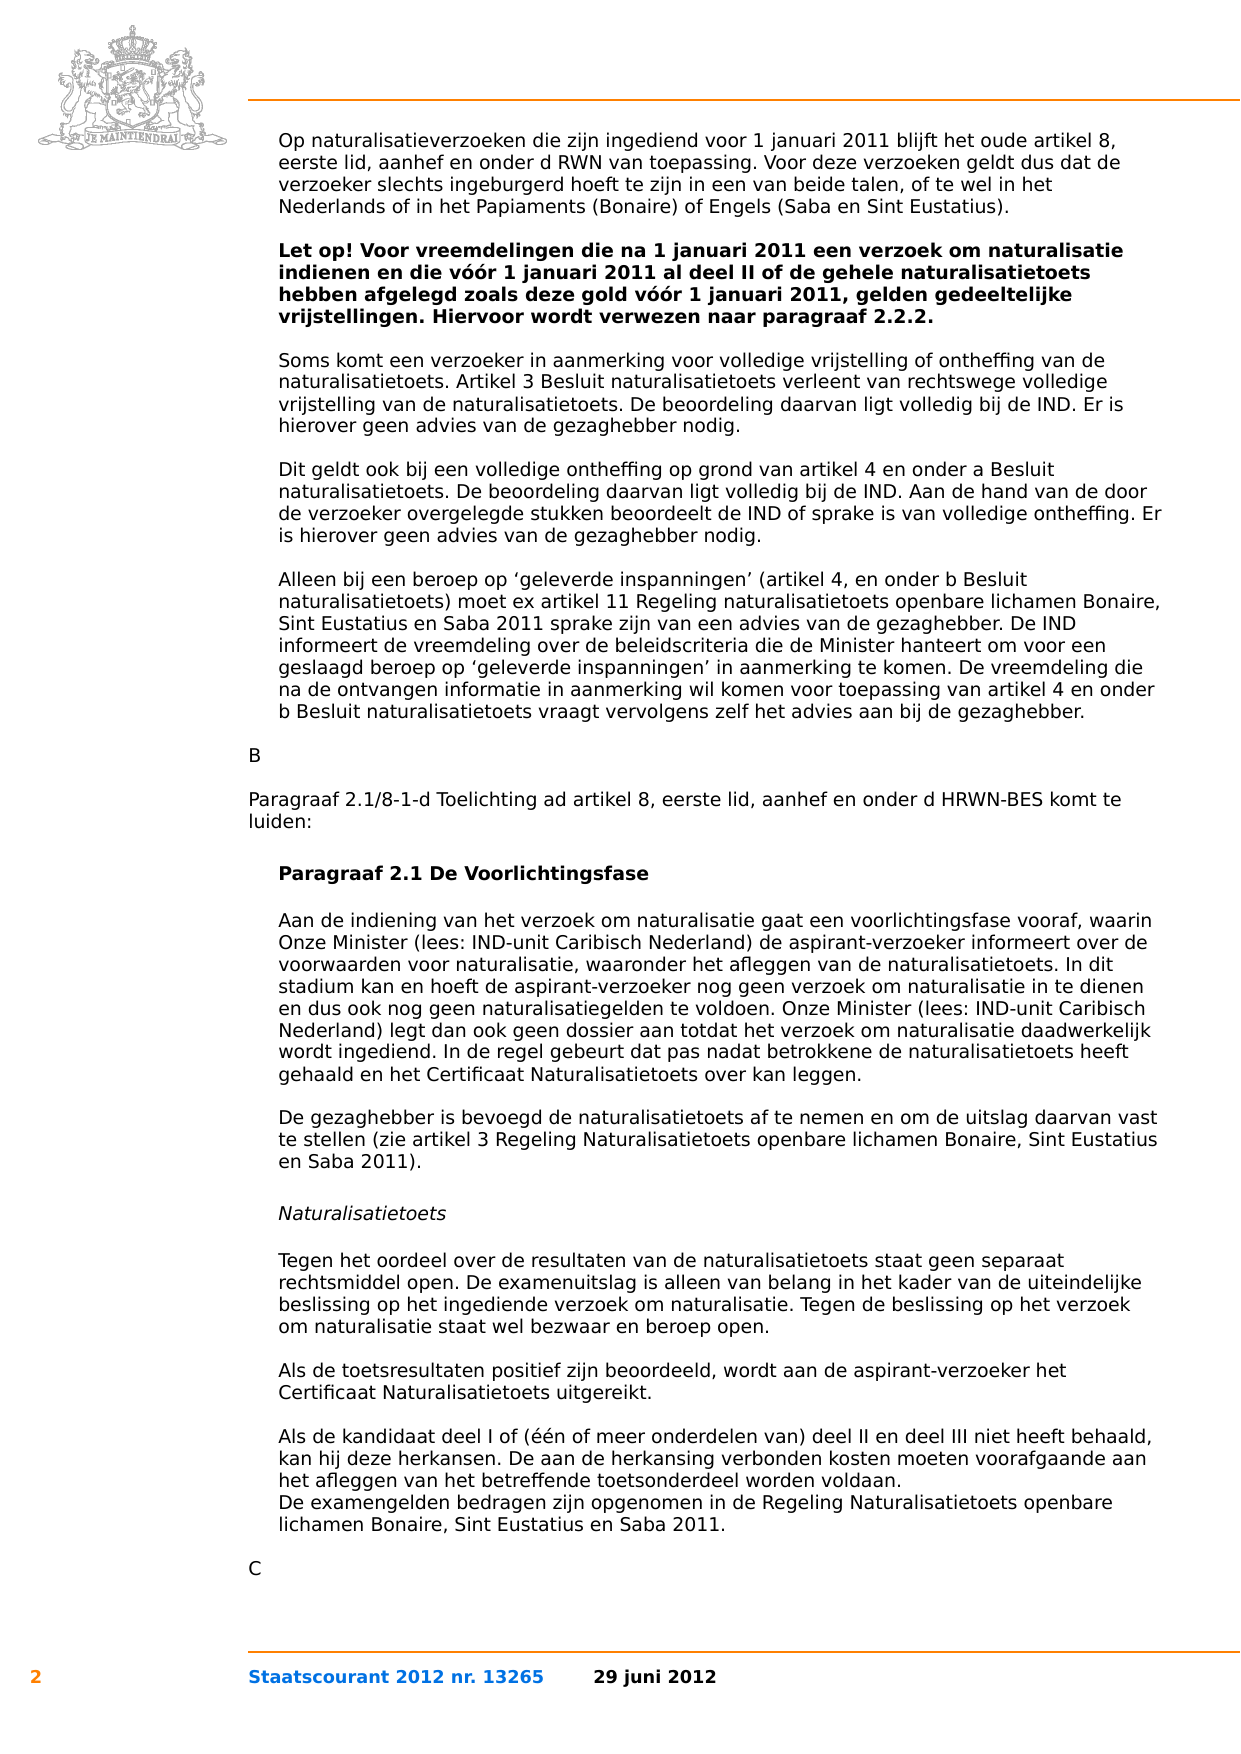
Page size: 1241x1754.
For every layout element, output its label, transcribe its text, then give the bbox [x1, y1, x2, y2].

text Tegen het oordeel over de resultaten van de naturalisatietoets staat geen separaat rechtsmiddel open. De examenuitslag is alleen van belang in het kader van de uiteindelijke beslissing op het ingediende verzoek om naturalisatie. Tegen de beslissing op het verzoek om naturalisatie staat wel bezwaar en beroep open. [278, 1250, 1163, 1338]
text Let op! Voor vreemdelingen die na 1 januari 2011 een verzoek om naturalisatie indienen en die vóór 1 januari 2011 al deel II of de gehele naturalisatietoets hebben afgelegd zoals deze gold vóór 1 januari 2011, gelden gedeeltelijke vrijstellingen. Hiervoor wordt verwezen naar paragraaf 2.2.2. [278, 240, 1163, 328]
text Dit geldt ook bij een volledige ontheffing op grond van artikel 4 en onder a Besluit naturalisatietoets. De beoordeling daarvan ligt volledig bij de IND. Aan de hand van de door de verzoeker overgelegde stukken beoordeelt de IND of sprake is van volledige ontheffing. Er is hierover geen advies van de gezaghebber nodig. [278, 459, 1163, 547]
text C [248, 1558, 1163, 1579]
text Aan de indiening van het verzoek om naturalisatie gaat een voorlichtingsfase vooraf, waarin Onze Minister (lees: IND-unit Caribisch Nederland) de aspirant-verzoeker informeert over de voorwaarden voor naturalisatie, waaronder het afleggen van de naturalisatietoets. In dit stadium kan en hoeft de aspirant-verzoeker nog geen verzoek om naturalisatie in te dienen en dus ook nog geen naturalisatiegelden te voldoen. Onze Minister (lees: IND-unit Caribisch Nederland) legt dan ook geen dossier aan totdat het verzoek om naturalisatie daadwerkelijk wordt ingediend. In de regel gebeurt dat pas nadat betrokkene de naturalisatietoets heeft gehaald en het Certificaat Naturalisatietoets over kan leggen. [278, 909, 1163, 1085]
text Soms komt een verzoeker in aanmerking voor volledige vrijstelling of ontheffing van de naturalisatietoets. Artikel 3 Besluit naturalisatietoets verleent van rechtswege volledige vrijstelling van de naturalisatietoets. De beoordeling daarvan ligt volledig bij de IND. Er is hierover geen advies van de gezaghebber nodig. [278, 349, 1163, 437]
subtitle Paragraaf 2.1 De Voorlichtingsfase [278, 863, 1163, 884]
text Als de kandidaat deel I of (één of meer onderdelen van) deel II en deel III niet heeft behaald, kan hij deze herkansen. De aan de herkansing verbonden kosten moeten voorafgaande aan het afleggen van het betreffende toetsonderdeel worden voldaan. [278, 1426, 1163, 1492]
text De gezaghebber is bevoegd de naturalisatietoets af te nemen en om de uitslag daarvan vast te stellen (zie artikel 3 Regeling Naturalisatietoets openbare lichamen Bonaire, Sint Eustatius en Saba 2011). [278, 1107, 1163, 1173]
text B [248, 745, 1163, 767]
text Op naturalisatieverzoeken die zijn ingediend voor 1 januari 2011 blijft het oude artikel 8, eerste lid, aanhef en onder d RWN van toepassing. Voor deze verzoeken geldt dus dat de verzoeker slechts ingeburgerd hoeft te zijn in een van beide talen, of te wel in het Nederlands of in het Papiaments (Bonaire) of Engels (Saba en Sint Eustatius). [278, 130, 1163, 218]
subtitle Naturalisatietoets [278, 1203, 1163, 1225]
text Alleen bij een beroep op ‘geleverde inspanningen’ (artikel 4, en onder b Besluit naturalisatietoets) moet ex artikel 11 Regeling naturalisatietoets openbare lichamen Bonaire, Sint Eustatius en Saba 2011 sprake zijn van een advies van de gezaghebber. De IND informeert de vreemdeling over de beleidscriteria die de Minister hanteert om voor een geslaagd beroep op ‘geleverde inspanningen’ in aanmerking te komen. De vreemdeling die na de ontvangen informatie in aanmerking wil komen voor toepassing van artikel 4 en onder b Besluit naturalisatietoets vraagt vervolgens zelf het advies aan bij de gezaghebber. [278, 569, 1163, 723]
text Paragraaf 2.1/8-1-d Toelichting ad artikel 8, eerste lid, aanhef en onder d HRWN-BES komt te luiden: [248, 789, 1163, 833]
text Als de toetsresultaten positief zijn beoordeeld, wordt aan de aspirant-verzoeker het Certificaat Naturalisatietoets uitgereikt. [278, 1360, 1163, 1404]
picture [38, 25, 227, 150]
text De examengelden bedragen zijn opgenomen in de Regeling Naturalisatietoets openbare lichamen Bonaire, Sint Eustatius en Saba 2011. [278, 1492, 1163, 1536]
